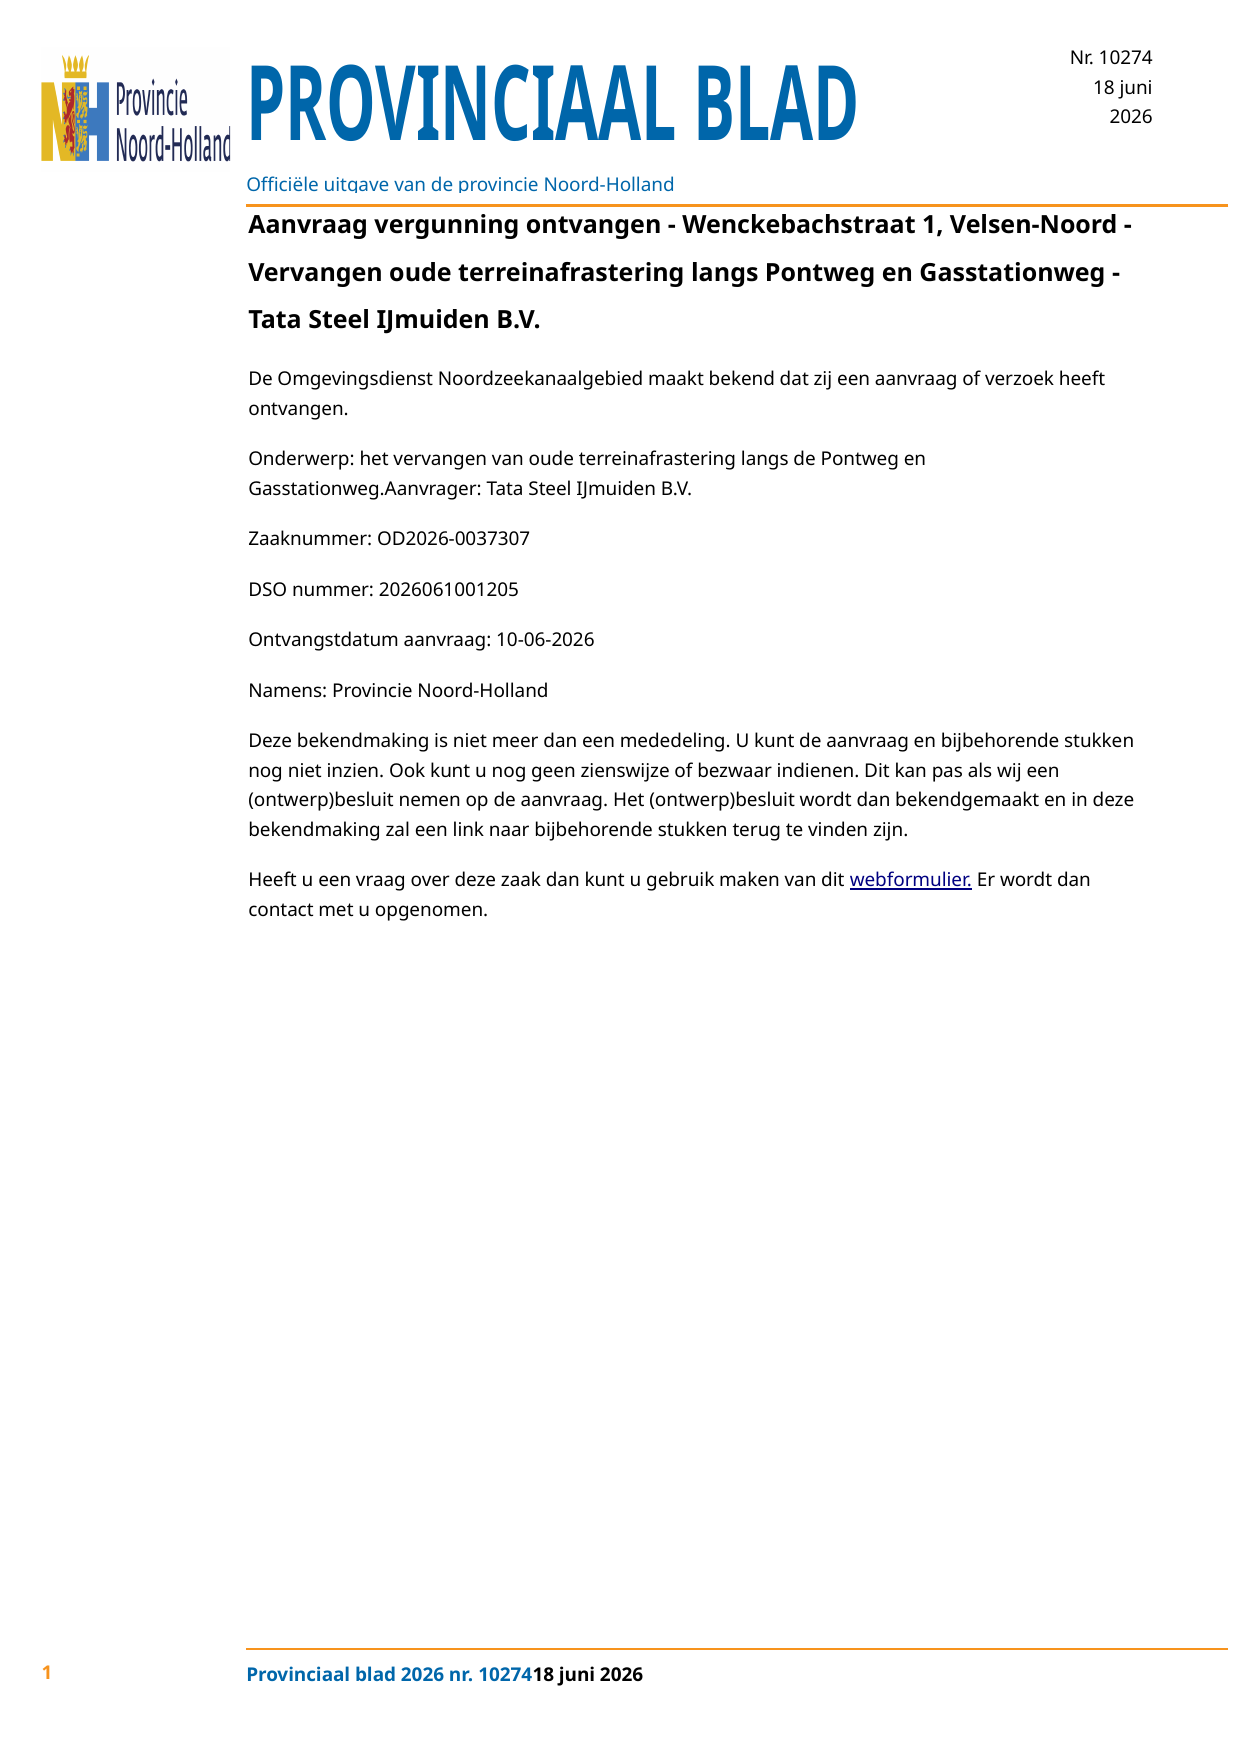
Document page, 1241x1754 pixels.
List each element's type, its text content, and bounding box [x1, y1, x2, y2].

text Namens: Provincie Noord-Holland [248, 677, 1152, 702]
text Deze bekendmaking is niet meer dan een mededeling. U kunt de aanvraag en bijbehorende stukken nog niet inzien. Ook kunt u nog geen zienswijze of bezwaar indienen. Dit kan pas als wij een (ontwerp)besluit nemen op de aanvraag. Het (ontwerp)besluit wordt dan bekendgemaakt en in deze bekendmaking zal een link naar bijbehorende stukken terug te vinden zijn. [248, 727, 1152, 842]
text Heeft u een vraag over deze zaak dan kunt u gebruik maken van dit webformulier. Er wordt dan contact met u opgenomen. [248, 866, 1152, 922]
text Zaaknummer: OD2026-0037307 [248, 526, 1152, 551]
text Ontvangstdatum aanvraag: 10-06-2026 [248, 626, 1152, 652]
text DSO nummer: 2026061001205 [248, 576, 1152, 602]
text De Omgevingsdienst Noordzeekanaalgebied maakt bekend dat zij een aanvraag of verzoek heeft ontvangen. [248, 366, 1152, 421]
text Aanvraag vergunning ontvangen - Wenckebachstraat 1, Velsen-Noord - Vervangen oude terreinafrastering langs Pontweg en Gasstationweg - Tata Steel IJmuiden B.V. [248, 207, 1152, 336]
picture [41, 47, 231, 172]
text Onderwerp: het vervangen van oude terreinafrastering langs de Pontweg en Gasstationweg.Aanvrager: Tata Steel IJmuiden B.V. [248, 446, 1152, 501]
